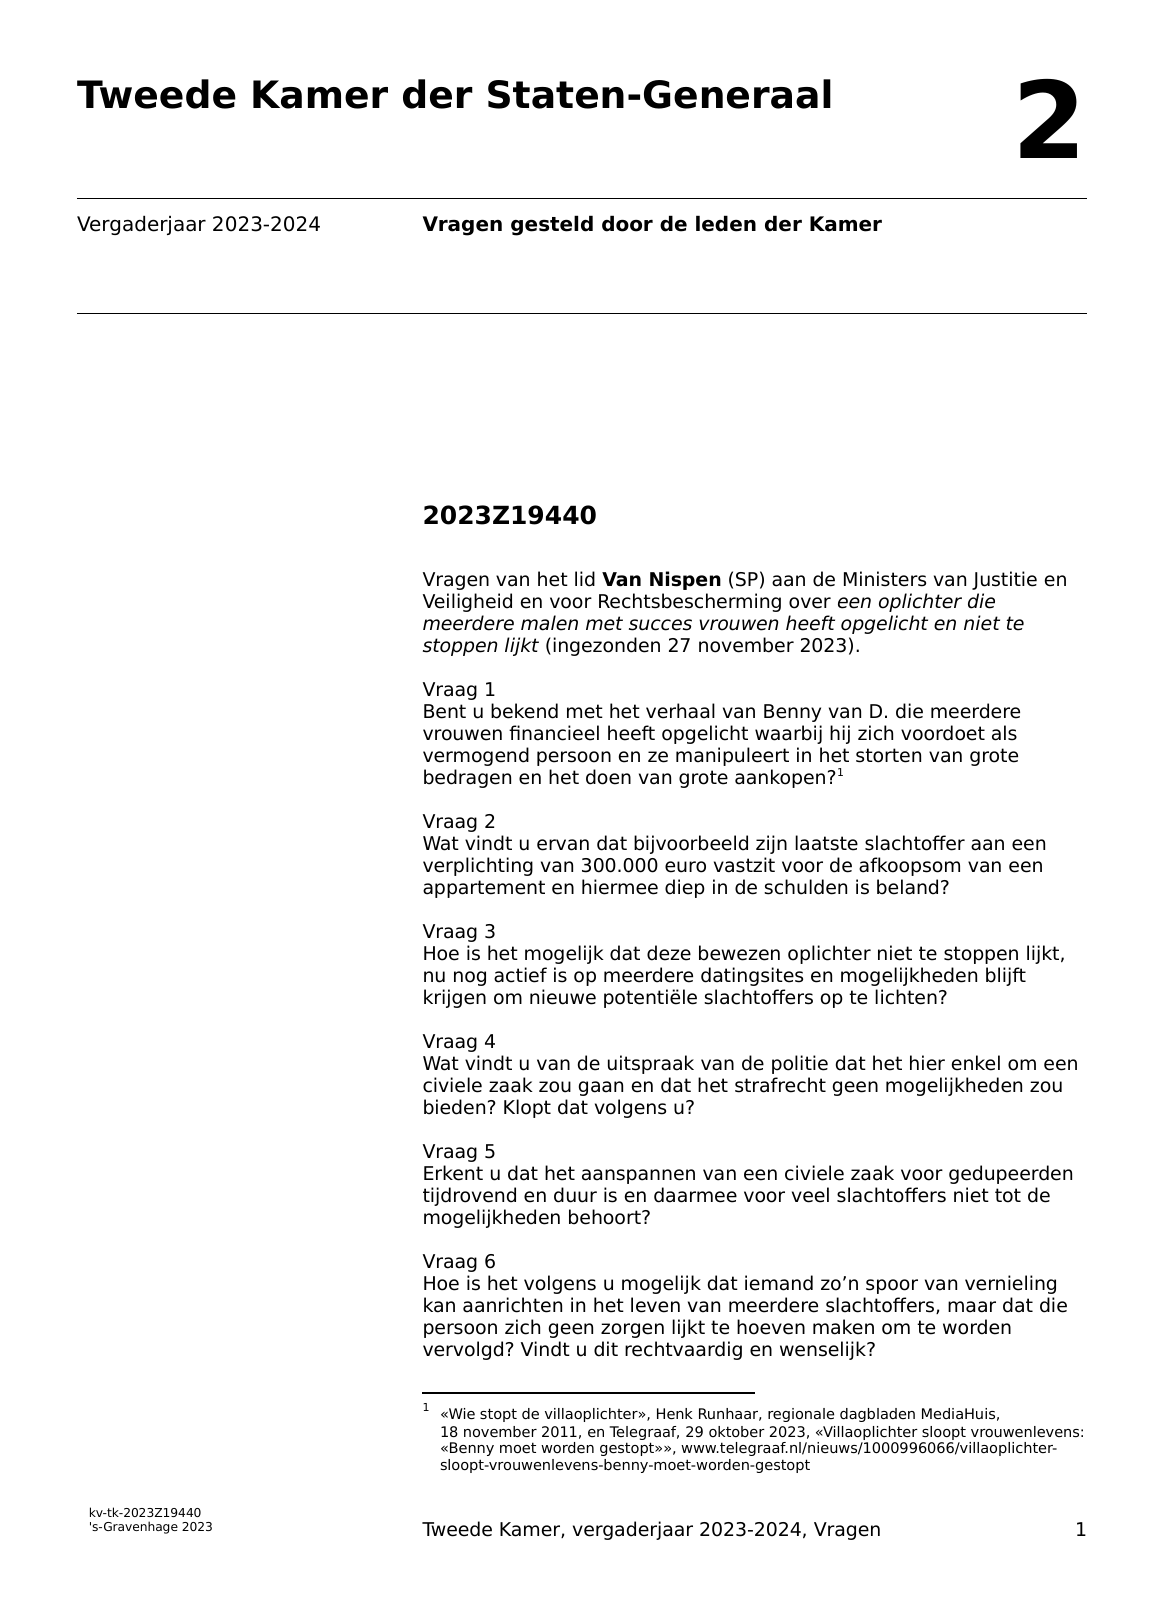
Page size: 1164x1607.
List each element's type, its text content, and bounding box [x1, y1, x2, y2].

text Wat vindt u ervan dat bijvoorbeeld zijn laatste slachtoffer aan een verplichting van 300.000 euro vastzit voor de afkoopsom van een appartement en hiermee diep in de schulden is beland? [422, 833, 1087, 899]
table_cell Vergaderjaar 2023-2024 [77, 199, 422, 313]
text Hoe is het mogelijk dat deze bewezen oplichter niet te stoppen lijkt, nu nog actief is op meerdere datingsites en mogelijkheden blijft krijgen om nieuwe potentiële slachtoffers op te lichten? [422, 943, 1087, 1009]
table_header 2 [886, 59, 1087, 198]
table_header Tweede Kamer der Staten-Generaal [77, 59, 886, 198]
text Vraag 4 [422, 1031, 1087, 1053]
text «Wie stopt de villaoplichter», Henk Runhaar, regionale dagbladen MediaHuis, 18 november 2011, en Telegraaf, 29 oktober 2023, «Villaoplichter sloopt vrouwenlevens: «Benny moet worden gestopt»», www.telegraaf.nl/nieuws/1000996066/villaoplichter-sloopt-vrouwenlevens-benny-moet-worden-gestopt [422, 1402, 1087, 1474]
text Vraag 1 [422, 679, 1087, 701]
text 's-Gravenhage 2023 [88, 1520, 323, 1534]
table_cell Vragen gesteld door de leden der Kamer [422, 199, 1087, 313]
text Erkent u dat het aanspannen van een civiele zaak voor gedupeerden tijdrovend en duur is en daarmee voor veel slachtoffers niet tot de mogelijkheden behoort? [422, 1163, 1087, 1229]
text Hoe is het volgens u mogelijk dat iemand zo’n spoor van vernieling kan aanrichten in het leven van meerdere slachtoffers, maar dat die persoon zich geen zorgen lijkt te hoeven maken om te worden vervolgd? Vindt u dit rechtvaardig en wenselijk? [422, 1273, 1087, 1361]
text Vraag 2 [422, 811, 1087, 833]
text Bent u bekend met het verhaal van Benny van D. die meerdere vrouwen financieel heeft opgelicht waarbij hij zich voordoet als vermogend persoon en ze manipuleert in het storten van grote bedragen en het doen van grote aankopen? [422, 701, 1087, 789]
text Vraag 5 [422, 1141, 1087, 1163]
text Vraag 3 [422, 921, 1087, 943]
text Wat vindt u van de uitspraak van de politie dat het hier enkel om een civiele zaak zou gaan en dat het strafrecht geen mogelijkheden zou bieden? Klopt dat volgens u? [422, 1053, 1087, 1119]
text 2023Z19440 [422, 501, 1087, 531]
text Vragen van het lid Van Nispen (SP) aan de Ministers van Justitie en Veiligheid en voor Rechtsbescherming over een oplichter die meerdere malen met succes vrouwen heeft opgelicht en niet te stoppen lijkt (ingezonden 27 november 2023). [422, 569, 1087, 657]
text Vraag 6 [422, 1251, 1087, 1273]
text kv-tk-2023Z19440 [88, 1506, 323, 1520]
